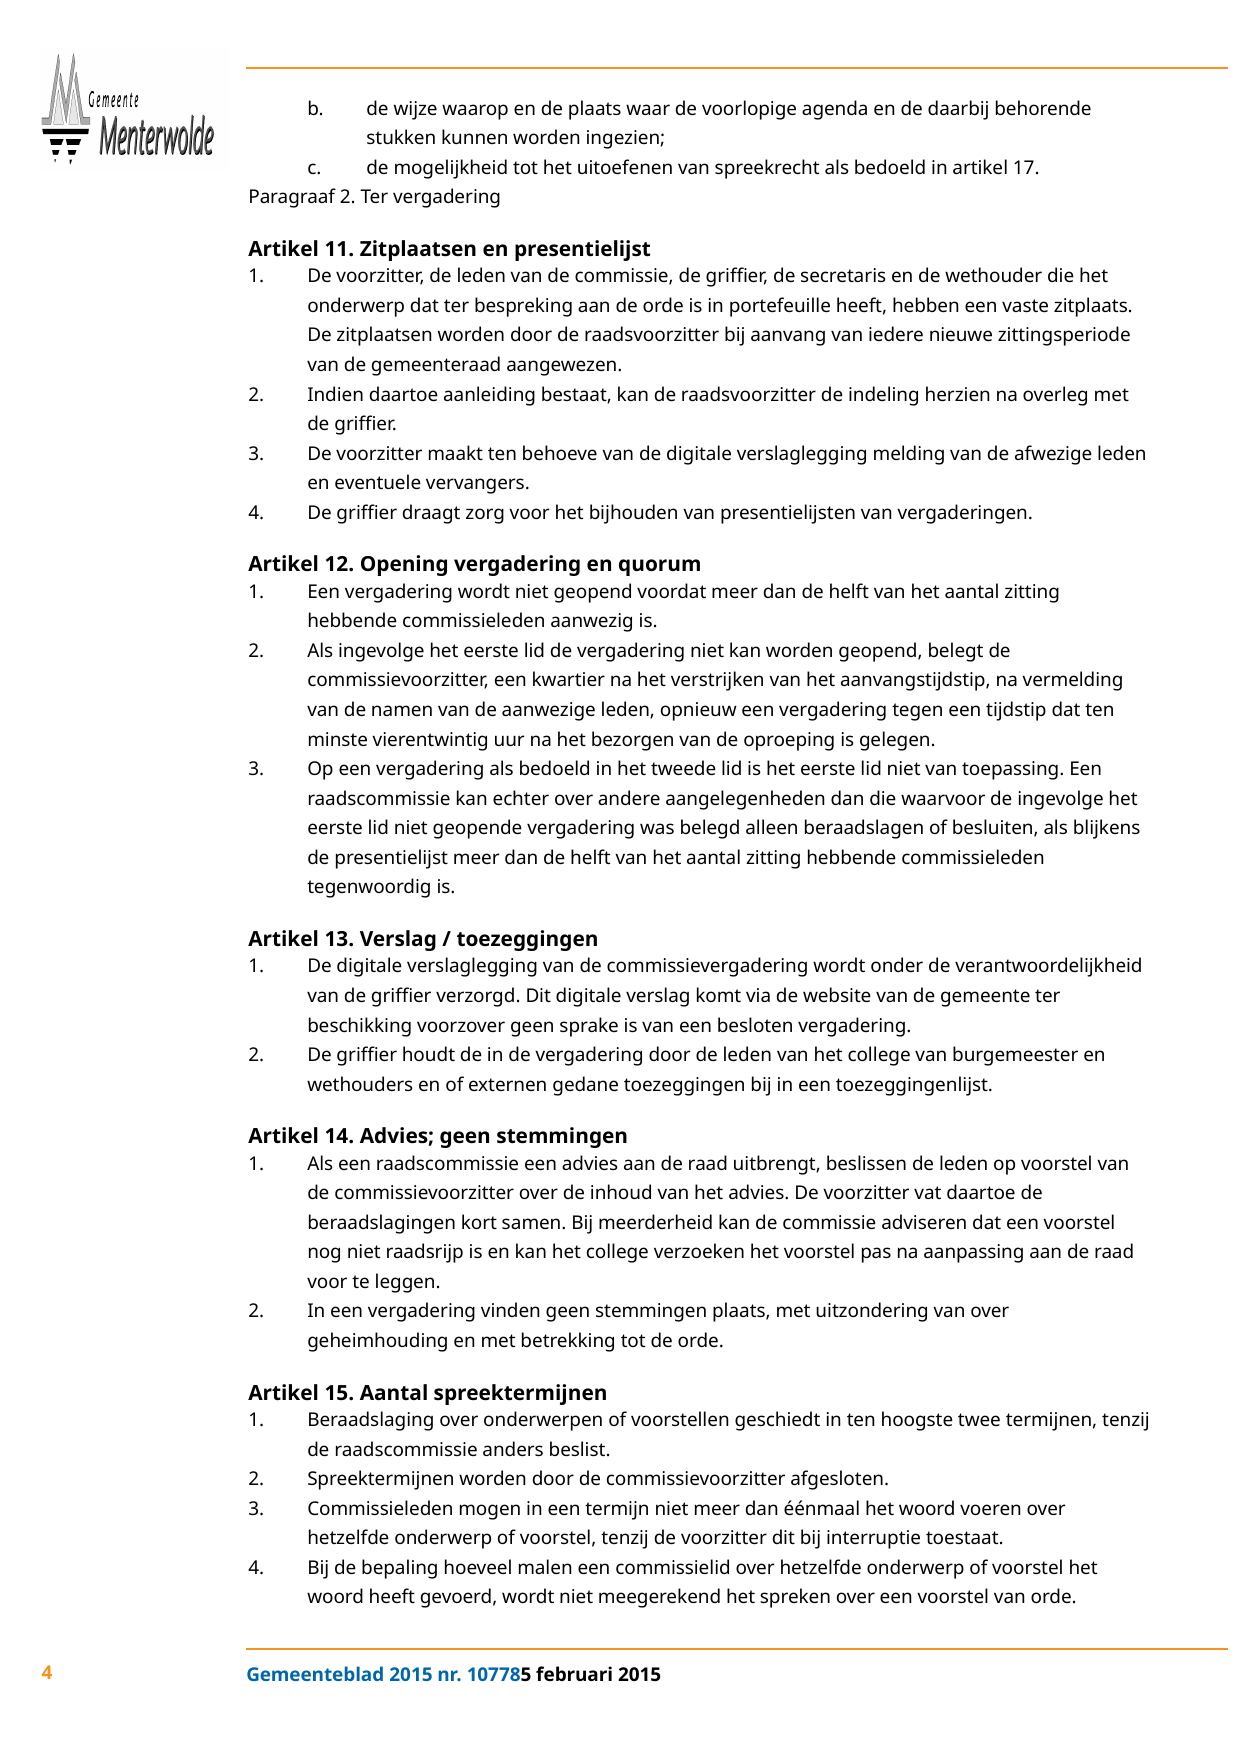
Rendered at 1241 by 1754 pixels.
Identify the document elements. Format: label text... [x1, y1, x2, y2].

text Artikel 13. Verslag / toezeggingen [248, 924, 1152, 953]
list de mogelijkheid tot het uitoefenen van spreekrecht als bedoeld in artikel 17. [307, 154, 1152, 180]
list De griffier draagt zorg voor het bijhouden van presentielijsten van vergaderingen. [248, 499, 1152, 525]
text Artikel 14. Advies; geen stemmingen [248, 1121, 1152, 1150]
list De voorzitter, de leden van de commissie, de griffier, de secretaris en de wethouder die het onderwerp dat ter bespreking aan de orde is in portefeuille heeft, hebben een vaste zitplaats. De zitplaatsen worden door de raadsvoorzitter bij aanvang van iedere nieuwe zittingsperiode van de gemeenteraad aangewezen. [248, 262, 1152, 377]
picture [41, 47, 231, 172]
list Spreektermijnen worden door de commissievoorzitter afgesloten. [248, 1465, 1152, 1491]
list Beraadslaging over onderwerpen of voorstellen geschiedt in ten hoogste twee termijnen, tenzij de raadscommissie anders beslist. [248, 1406, 1152, 1461]
text Artikel 11. Zitplaatsen en presentielijst [248, 234, 1152, 262]
list Een vergadering wordt niet geopend voordat meer dan de helft van het aantal zitting hebbende commissieleden aanwezig is. [248, 578, 1152, 633]
text Paragraaf 2. Ter vergadering [248, 183, 1152, 209]
list De digitale verslaglegging van de commissievergadering wordt onder de verantwoordelijkheid van de griffier verzorgd. Dit digitale verslag komt via de website van de gemeente ter beschikking voorzover geen sprake is van een besloten vergadering. [248, 953, 1152, 1037]
list Als ingevolge het eerste lid de vergadering niet kan worden geopend, belegt de commissievoorzitter, een kwartier na het verstrijken van het aanvangstijdstip, na vermelding van de namen van de aanwezige leden, opnieuw een vergadering tegen een tijdstip dat ten minste vierentwintig uur na het bezorgen van de oproeping is gelegen. [248, 637, 1152, 752]
list Op een vergadering als bedoeld in het tweede lid is het eerste lid niet van toepassing. Een raadscommissie kan echter over andere aangelegenheden dan die waarvoor de ingevolge het eerste lid niet geopende vergadering was belegd alleen beraadslagen of besluiten, als blijkens de presentielijst meer dan de helft van het aantal zitting hebbende commissieleden tegenwoordig is. [248, 755, 1152, 899]
list In een vergadering vinden geen stemmingen plaats, met uitzondering van over geheimhouding en met betrekking tot de orde. [248, 1298, 1152, 1353]
list de wijze waarop en de plaats waar de voorlopige agenda en de daarbij behorende stukken kunnen worden ingezien; [307, 95, 1152, 150]
list De griffier houdt de in de vergadering door de leden van het college van burgemeester en wethouders en of externen gedane toezeggingen bij in een toezeggingenlijst. [248, 1041, 1152, 1097]
list Commissieleden mogen in een termijn niet meer dan éénmaal het woord voeren over hetzelfde onderwerp of voorstel, tenzij de voorzitter dit bij interruptie toestaat. [248, 1495, 1152, 1550]
list Als een raadscommissie een advies aan de raad uitbrengt, beslissen de leden op voorstel van de commissievoorzitter over de inhoud van het advies. De voorzitter vat daartoe de beraadslagingen kort samen. Bij meerderheid kan de commissie adviseren dat een voorstel nog niet raadsrijp is en kan het college verzoeken het voorstel pas na aanpassing aan de raad voor te leggen. [248, 1150, 1152, 1294]
text Artikel 12. Opening vergadering en quorum [248, 549, 1152, 578]
text Artikel 15. Aantal spreektermijnen [248, 1378, 1152, 1406]
list De voorzitter maakt ten behoeve van de digitale verslaglegging melding van de afwezige leden en eventuele vervangers. [248, 440, 1152, 495]
list Bij de bepaling hoeveel malen een commissielid over hetzelfde onderwerp of voorstel het woord heeft gevoerd, wordt niet meegerekend het spreken over een voorstel van orde. [248, 1554, 1152, 1609]
list Indien daartoe aanleiding bestaat, kan de raadsvoorzitter de indeling herzien na overleg met de griffier. [248, 381, 1152, 436]
